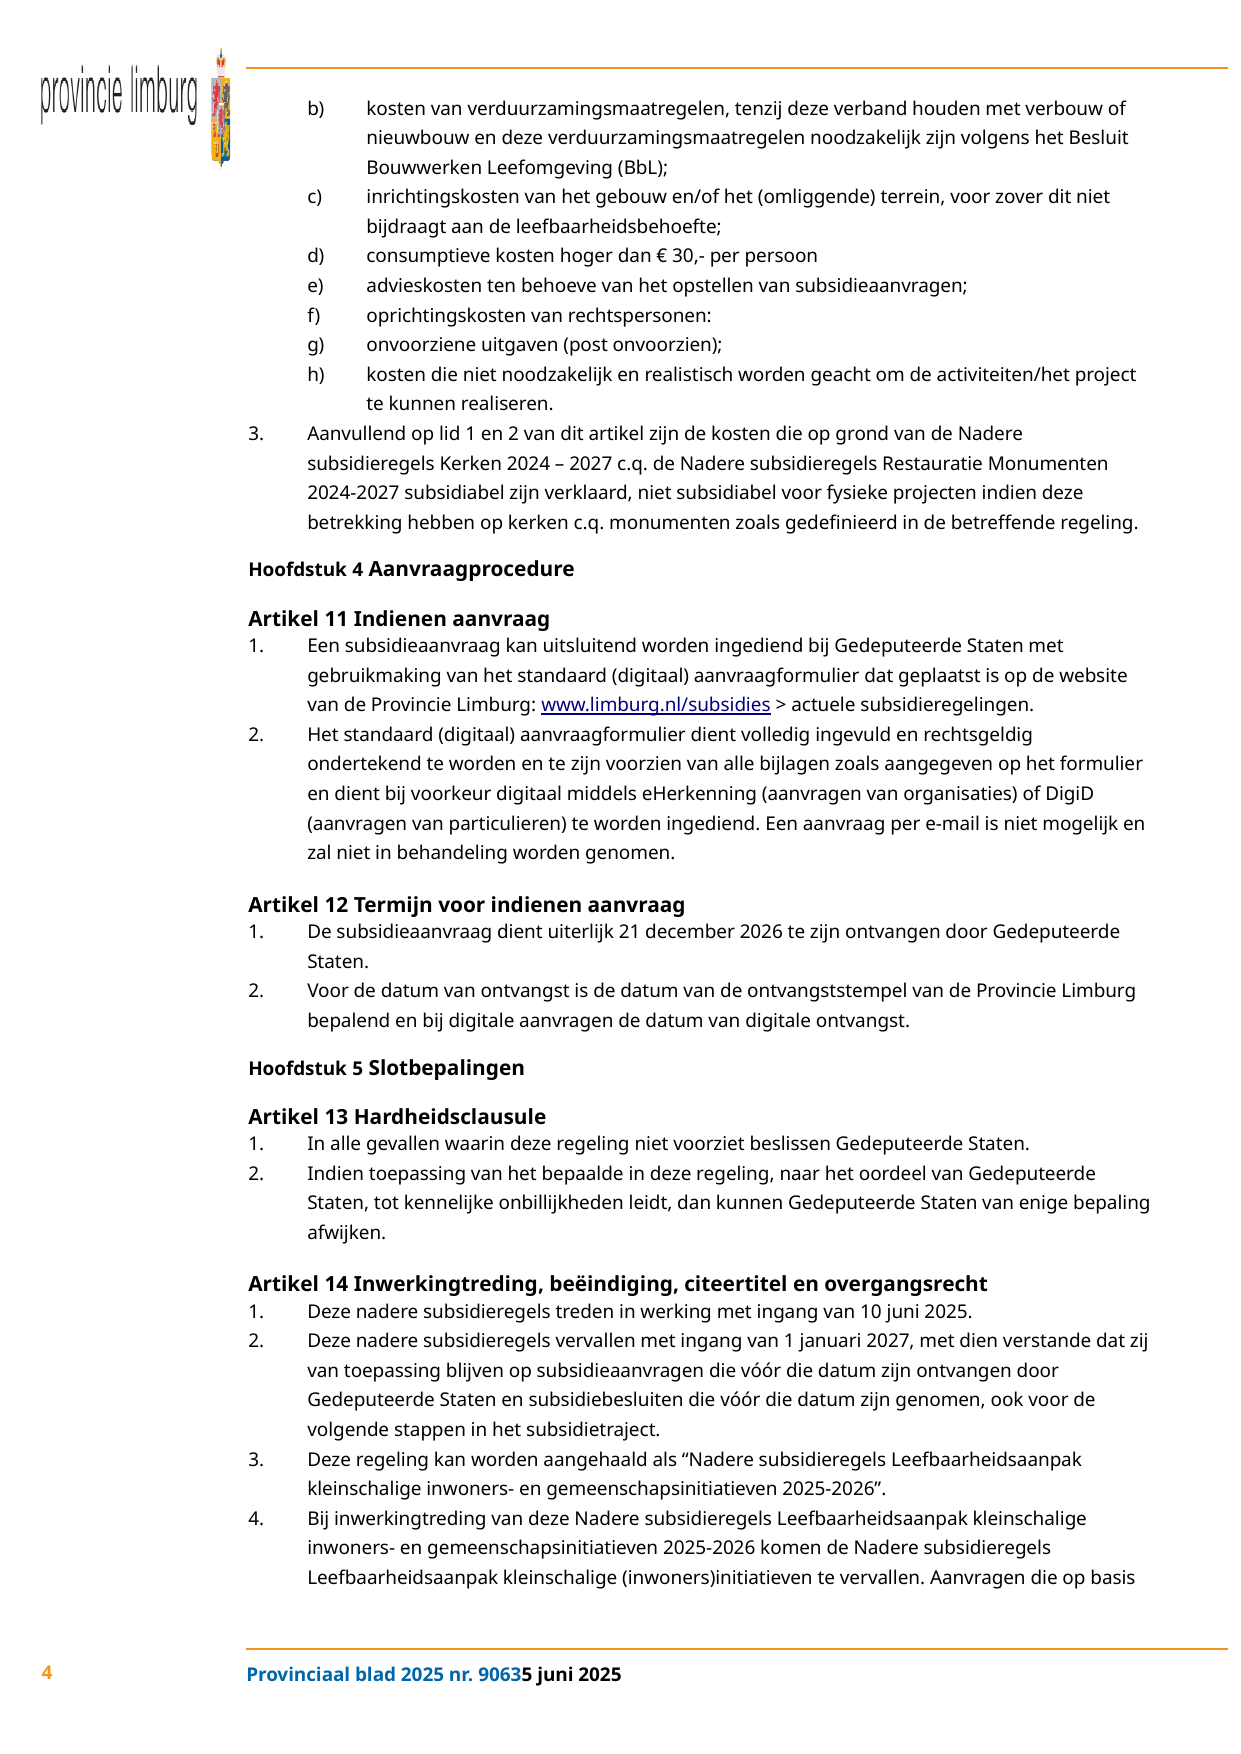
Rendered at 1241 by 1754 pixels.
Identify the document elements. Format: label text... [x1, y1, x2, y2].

text Artikel 11 Indienen aanvraag [248, 604, 1152, 632]
list Het standaard (digitaal) aanvraagformulier dient volledig ingevuld en rechtsgeldig ondertekend te worden en te zijn voorzien van alle bijlagen zoals aangegeven op het formulier en dient bij voorkeur digitaal middels eHerkenning (aanvragen van organisaties) of DigiD (aanvragen van particulieren) te worden ingediend. Een aanvraag per e-mail is niet mogelijk en zal niet in behandeling worden genomen. [248, 721, 1152, 865]
text Artikel 13 Hardheidsclausule [248, 1102, 1152, 1130]
list Bij inwerkingtreding van deze Nadere subsidieregels Leefbaarheidsaanpak kleinschalige inwoners- en gemeenschapsinitiatieven 2025-2026 komen de Nadere subsidieregels Leefbaarheidsaanpak kleinschalige (inwoners)initiatieven te vervallen. Aanvragen die op basis [248, 1505, 1152, 1590]
list Indien toepassing van het bepaalde in deze regeling, naar het oordeel van Gedeputeerde Staten, tot kennelijke onbillijkheden leidt, dan kunnen Gedeputeerde Staten van enige bepaling afwijken. [248, 1160, 1152, 1245]
text Hoofdstuk 5 Slotbepalingen [248, 1053, 1152, 1081]
list inrichtingskosten van het gebouw en/of het (omliggende) terrein, voor zover dit niet bijdraagt aan de leefbaarheidsbehoefte; [307, 183, 1152, 239]
list Voor de datum van ontvangst is de datum van de ontvangststempel van de Provincie Limburg bepalend en bij digitale aanvragen de datum van digitale ontvangst. [248, 977, 1152, 1033]
list Deze nadere subsidieregels vervallen met ingang van 1 januari 2027, met dien verstande dat zij van toepassing blijven op subsidieaanvragen die vóór die datum zijn ontvangen door Gedeputeerde Staten en subsidiebesluiten die vóór die datum zijn genomen, ook voor de volgende stappen in het subsidietraject. [248, 1327, 1152, 1442]
picture [41, 47, 231, 172]
list oprichtingskosten van rechtspersonen: [307, 302, 1152, 328]
text Hoofdstuk 4 Aanvraagprocedure [248, 554, 1152, 583]
text Artikel 14 Inwerkingtreding, beëindiging, citeertitel en overgangsrecht [248, 1269, 1152, 1298]
list De subsidieaanvraag dient uiterlijk 21 december 2026 te zijn ontvangen door Gedeputeerde Staten. [248, 918, 1152, 973]
list kosten van verduurzamingsmaatregelen, tenzij deze verband houden met verbouw of nieuwbouw en deze verduurzamingsmaatregelen noodzakelijk zijn volgens het Besluit Bouwwerken Leefomgeving (BbL); [307, 95, 1152, 180]
list Deze nadere subsidieregels treden in werking met ingang van 10 juni 2025. [248, 1298, 1152, 1324]
list Aanvullend op lid 1 en 2 van dit artikel zijn de kosten die op grond van de Nadere subsidieregels Kerken 2024 – 2027 c.q. de Nadere subsidieregels Restauratie Monumenten 2024-2027 subsidiabel zijn verklaard, niet subsidiabel voor fysieke projecten indien deze betrekking hebben op kerken c.q. monumenten zoals gedefinieerd in de betreffende regeling. [248, 420, 1152, 535]
list Een subsidieaanvraag kan uitsluitend worden ingediend bij Gedeputeerde Staten met gebruikmaking van het standaard (digitaal) aanvraagformulier dat geplaatst is op de website van de Provincie Limburg: www.limburg.nl/subsidies > actuele subsidieregelingen. [248, 632, 1152, 717]
list Deze regeling kan worden aangehaald als “Nadere subsidieregels Leefbaarheidsaanpak kleinschalige inwoners- en gemeenschapsinitiatieven 2025-2026”. [248, 1446, 1152, 1501]
list kosten die niet noodzakelijk en realistisch worden geacht om de activiteiten/het project te kunnen realiseren. [307, 361, 1152, 416]
list advieskosten ten behoeve van het opstellen van subsidieaanvragen; [307, 272, 1152, 298]
list consumptieve kosten hoger dan € 30,- per persoon [307, 243, 1152, 268]
text Artikel 12 Termijn voor indienen aanvraag [248, 890, 1152, 918]
list onvoorziene uitgaven (post onvoorzien); [307, 331, 1152, 357]
list In alle gevallen waarin deze regeling niet voorziet beslissen Gedeputeerde Staten. [248, 1130, 1152, 1156]
